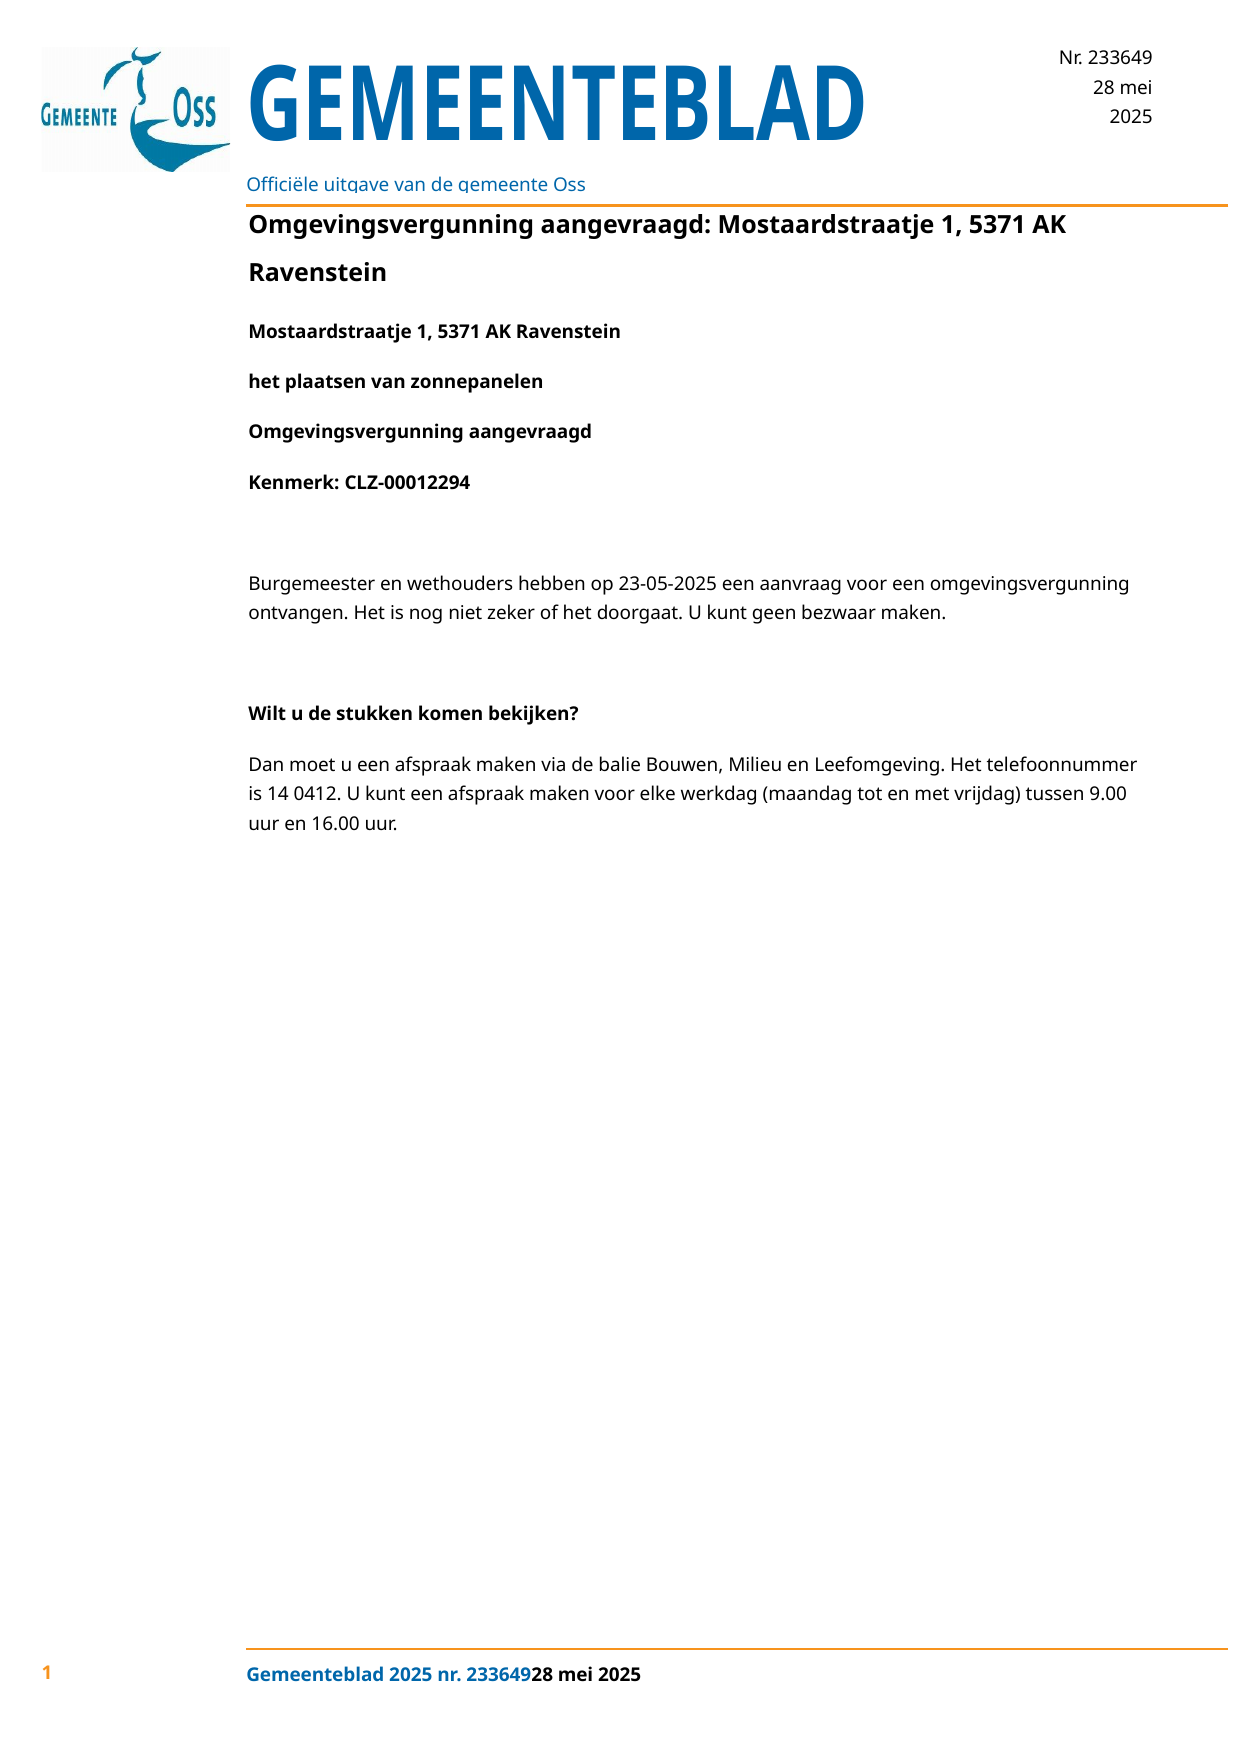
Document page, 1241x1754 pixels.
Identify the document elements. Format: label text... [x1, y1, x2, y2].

text Omgevingsvergunning aangevraagd [248, 419, 1152, 444]
text Wilt u de stukken komen bekijken? [248, 700, 1152, 726]
text Kenmerk: CLZ-00012294 [248, 469, 1152, 495]
picture [41, 47, 231, 172]
text Dan moet u een afspraak maken via de balie Bouwen, Milieu en Leefomgeving. Het telefoonnummer is 14 0412. U kunt een afspraak maken voor elke werkdag (maandag tot en met vrijdag) tussen 9.00 uur en 16.00 uur. [248, 751, 1152, 836]
text Mostaardstraatje 1, 5371 AK Ravenstein [248, 318, 1152, 344]
text Omgevingsvergunning aangevraagd: Mostaardstraatje 1, 5371 AK Ravenstein [248, 207, 1152, 288]
text Burgemeester en wethouders hebben op 23-05-2025 een aanvraag voor een omgevingsvergunning ontvangen. Het is nog niet zeker of het doorgaat. U kunt geen bezwaar maken. [248, 570, 1152, 625]
text het plaatsen van zonnepanelen [248, 368, 1152, 394]
